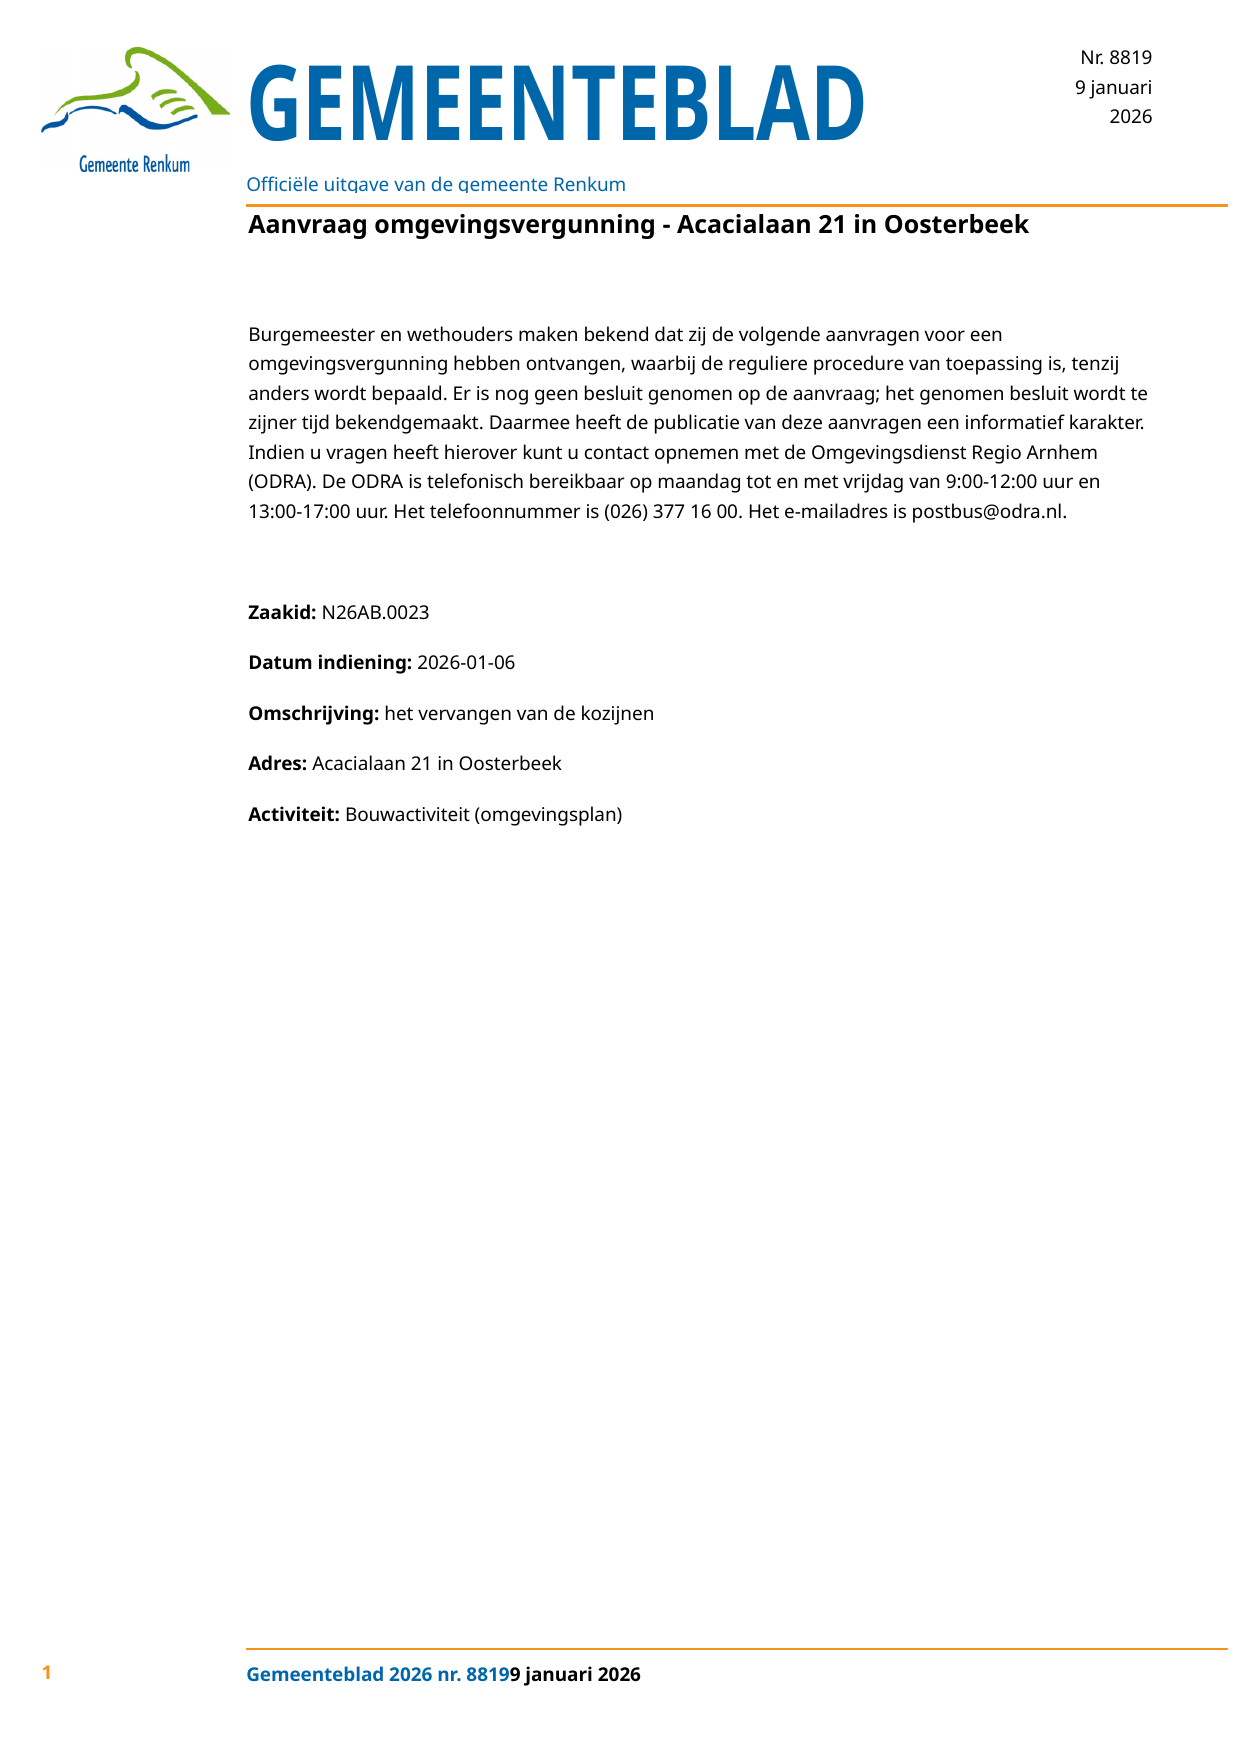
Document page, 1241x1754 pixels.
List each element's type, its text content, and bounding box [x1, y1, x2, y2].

text Zaakid: N26AB.0023 [248, 599, 1152, 625]
text Aanvraag omgevingsvergunning - Acacialaan 21 in Oosterbeek [248, 207, 1152, 241]
text Activiteit: Bouwactiviteit (omgevingsplan) [248, 801, 1152, 826]
picture [41, 47, 231, 172]
text Burgemeester en wethouders maken bekend dat zij de volgende aanvragen voor een omgevingsvergunning hebben ontvangen, waarbij de reguliere procedure van toepassing is, tenzij anders wordt bepaald. Er is nog geen besluit genomen op de aanvraag; het genomen besluit wordt te zijner tijd bekendgemaakt. Daarmee heeft de publicatie van deze aanvragen een informatief karakter. Indien u vragen heeft hierover kunt u contact opnemen met de Omgevingsdienst Regio Arnhem (ODRA). De ODRA is telefonisch bereikbaar op maandag tot en met vrijdag van 9:00-12:00 uur en 13:00-17:00 uur. Het telefoonnummer is (026) 377 16 00. Het e-mailadres is postbus@odra.nl. [248, 321, 1152, 524]
text Adres: Acacialaan 21 in Oosterbeek [248, 750, 1152, 776]
text Omschrijving: het vervangen van de kozijnen [248, 700, 1152, 726]
text Datum indiening: 2026-01-06 [248, 649, 1152, 675]
